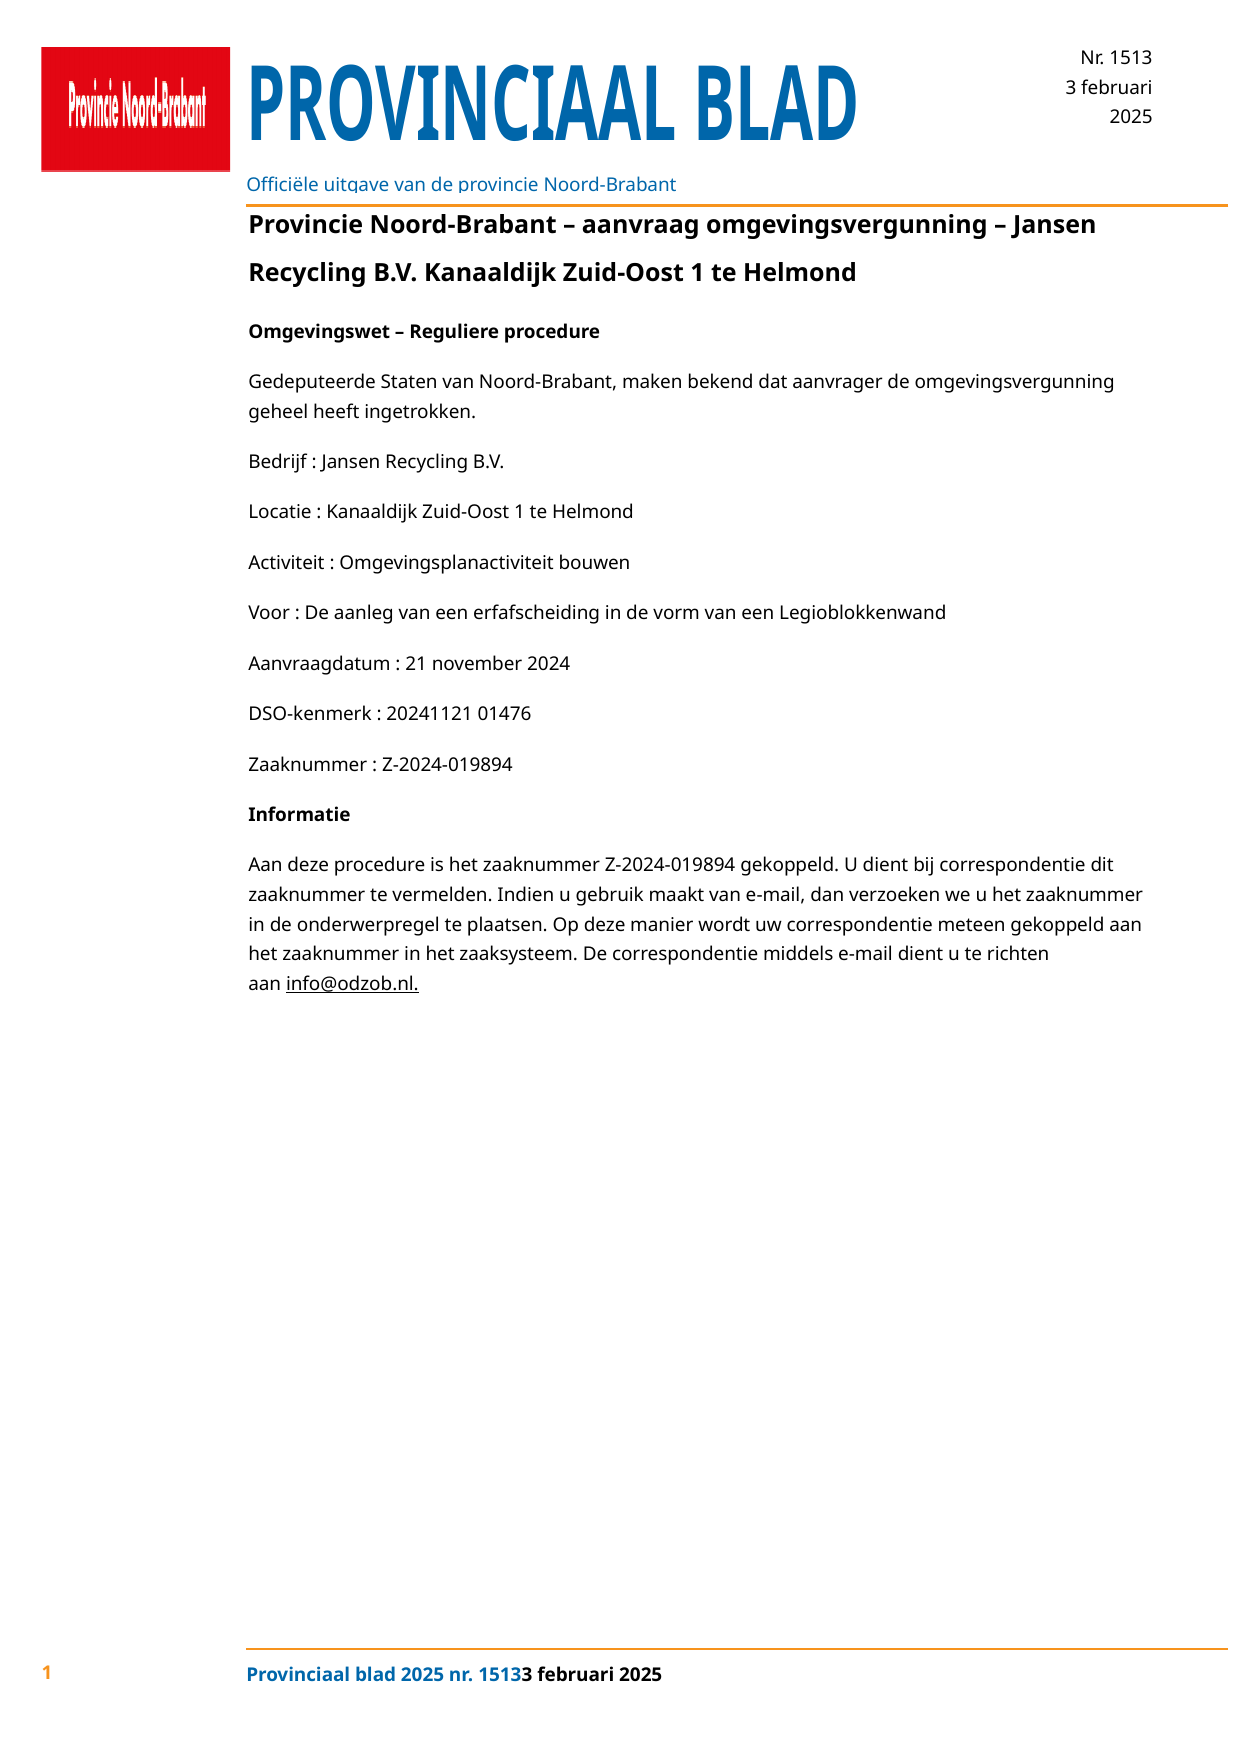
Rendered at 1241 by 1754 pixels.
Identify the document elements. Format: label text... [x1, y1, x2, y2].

text Zaaknummer : Z-2024-019894 [248, 751, 1152, 777]
text Aan deze procedure is het zaaknummer Z-2024-019894 gekoppeld. U dient bij correspondentie dit zaaknummer te vermelden. Indien u gebruik maakt van e-mail, dan verzoeken we u het zaaknummer in de onderwerpregel te plaatsen. Op deze manier wordt uw correspondentie meteen gekoppeld aan het zaaknummer in het zaaksysteem. De correspondentie middels e-mail dient u te richten aan info@odzob.nl. [248, 852, 1152, 996]
text Bedrijf : Jansen Recycling B.V. [248, 448, 1152, 474]
text Informatie [248, 801, 1152, 827]
text Locatie : ​Kanaaldijk Zuid-Oost 1 te Helmond [248, 499, 1152, 524]
text Aanvraagdatum : 21 november 2024 [248, 650, 1152, 676]
text Omgevingswet – Reguliere procedure [248, 318, 1152, 344]
text Gedeputeerde Staten van Noord-Brabant, maken bekend dat aanvrager de omgevingsvergunning geheel heeft ingetrokken. [248, 368, 1152, 424]
text DSO-kenmerk : 20241121 01476 [248, 700, 1152, 726]
text Activiteit : Omgevingsplanactiviteit bouwen [248, 549, 1152, 575]
text Provincie Noord-Brabant – aanvraag omgevingsvergunning – Jansen Recycling B.V. Kanaaldijk Zuid-Oost 1 te Helmond [248, 207, 1152, 288]
text Voor : De aanleg van een erfafscheiding in de vorm van een Legioblokkenwand [248, 599, 1152, 625]
picture [41, 47, 231, 172]
